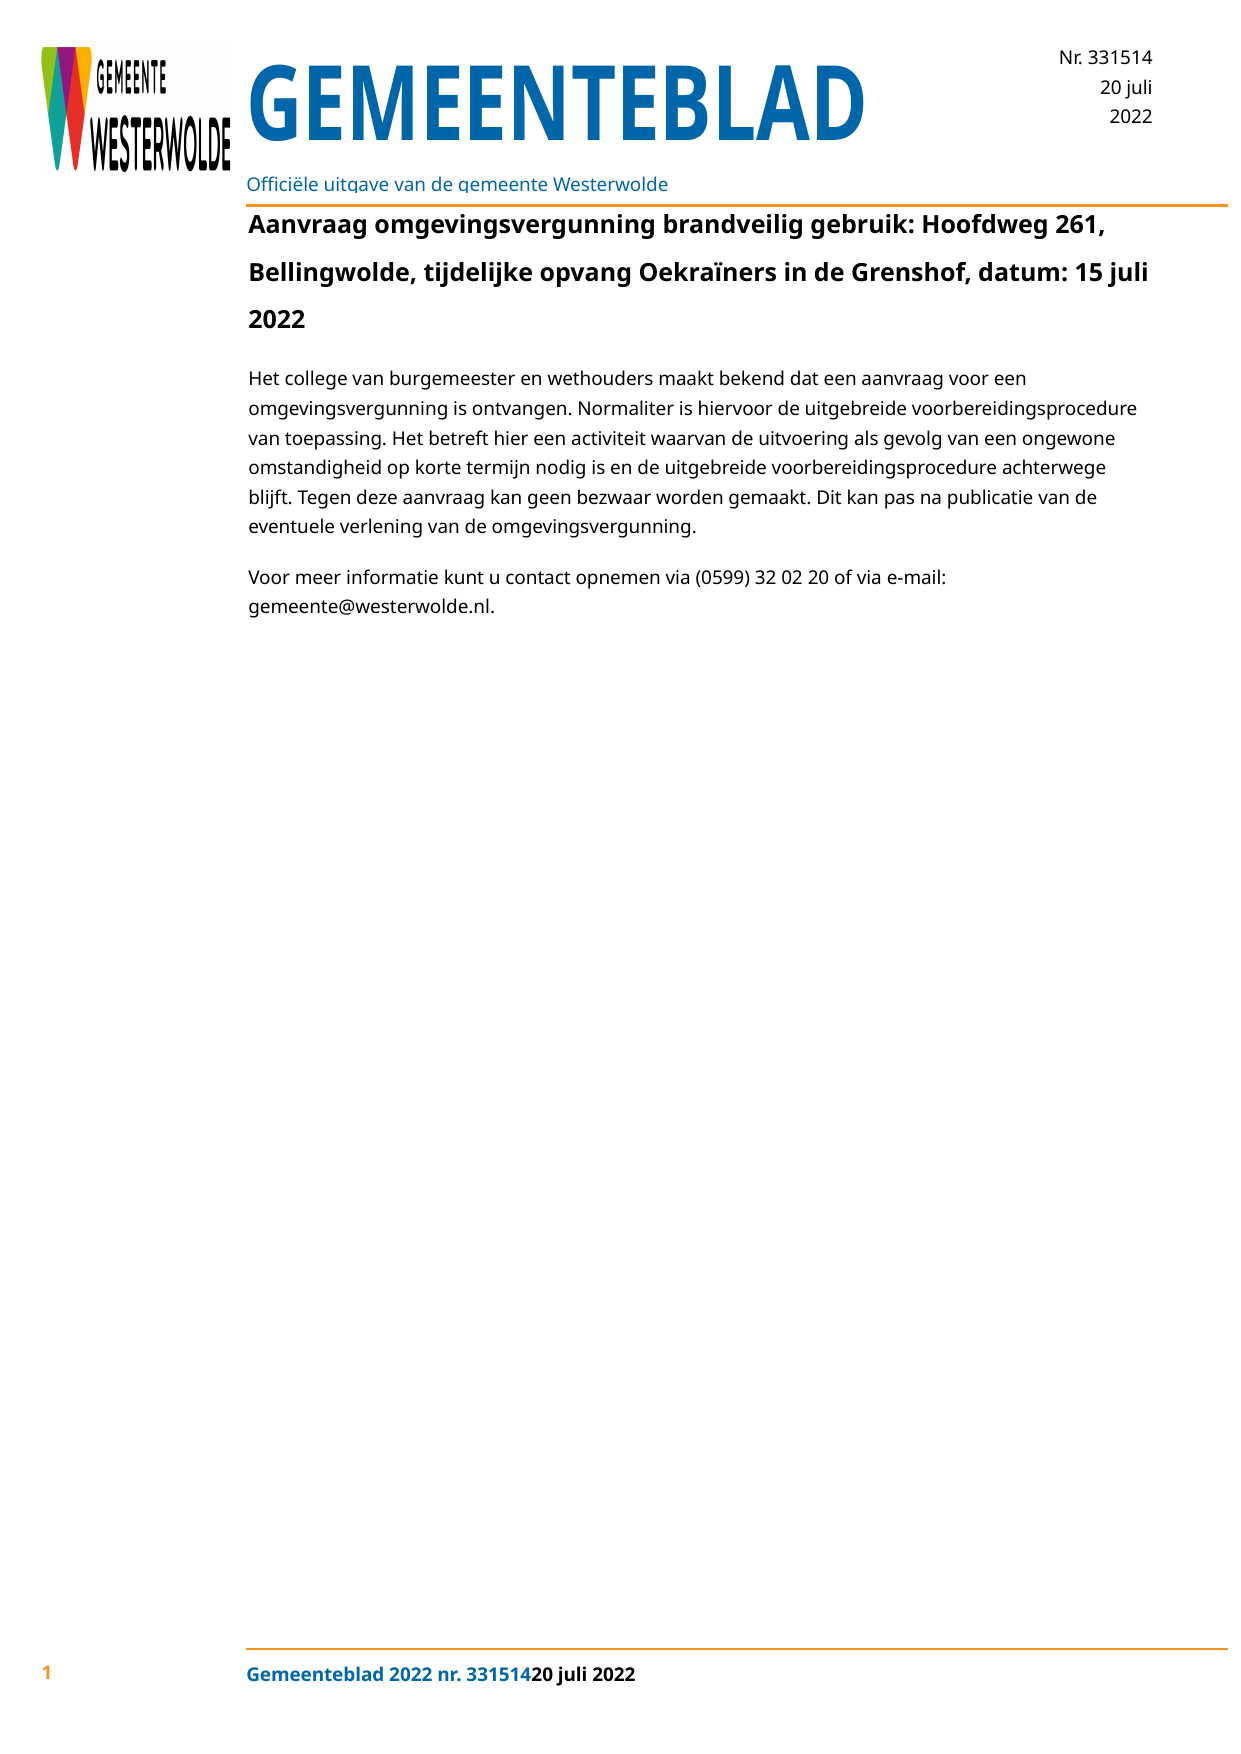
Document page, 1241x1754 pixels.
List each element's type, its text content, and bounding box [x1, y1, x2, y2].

text Het college van burgemeester en wethouders maakt bekend dat een aanvraag voor een omgevingsvergunning is ontvangen. Normaliter is hiervoor de uitgebreide voorbereidingsprocedure van toepassing. Het betreft hier een activiteit waarvan de uitvoering als gevolg van een ongewone omstandigheid op korte termijn nodig is en de uitgebreide voorbereidingsprocedure achterwege blijft. Tegen deze aanvraag kan geen bezwaar worden gemaakt. Dit kan pas na publicatie van de eventuele verlening van de omgevingsvergunning. [248, 366, 1152, 539]
text Aanvraag omgevingsvergunning brandveilig gebruik: Hoofdweg 261, Bellingwolde, tijdelijke opvang Oekraïners in de Grenshof, datum: 15 juli 2022 [248, 207, 1152, 336]
picture [41, 47, 231, 172]
text Voor meer informatie kunt u contact opnemen via (0599) 32 02 20 of via e-mail: gemeente@westerwolde.nl. [248, 564, 1152, 619]
